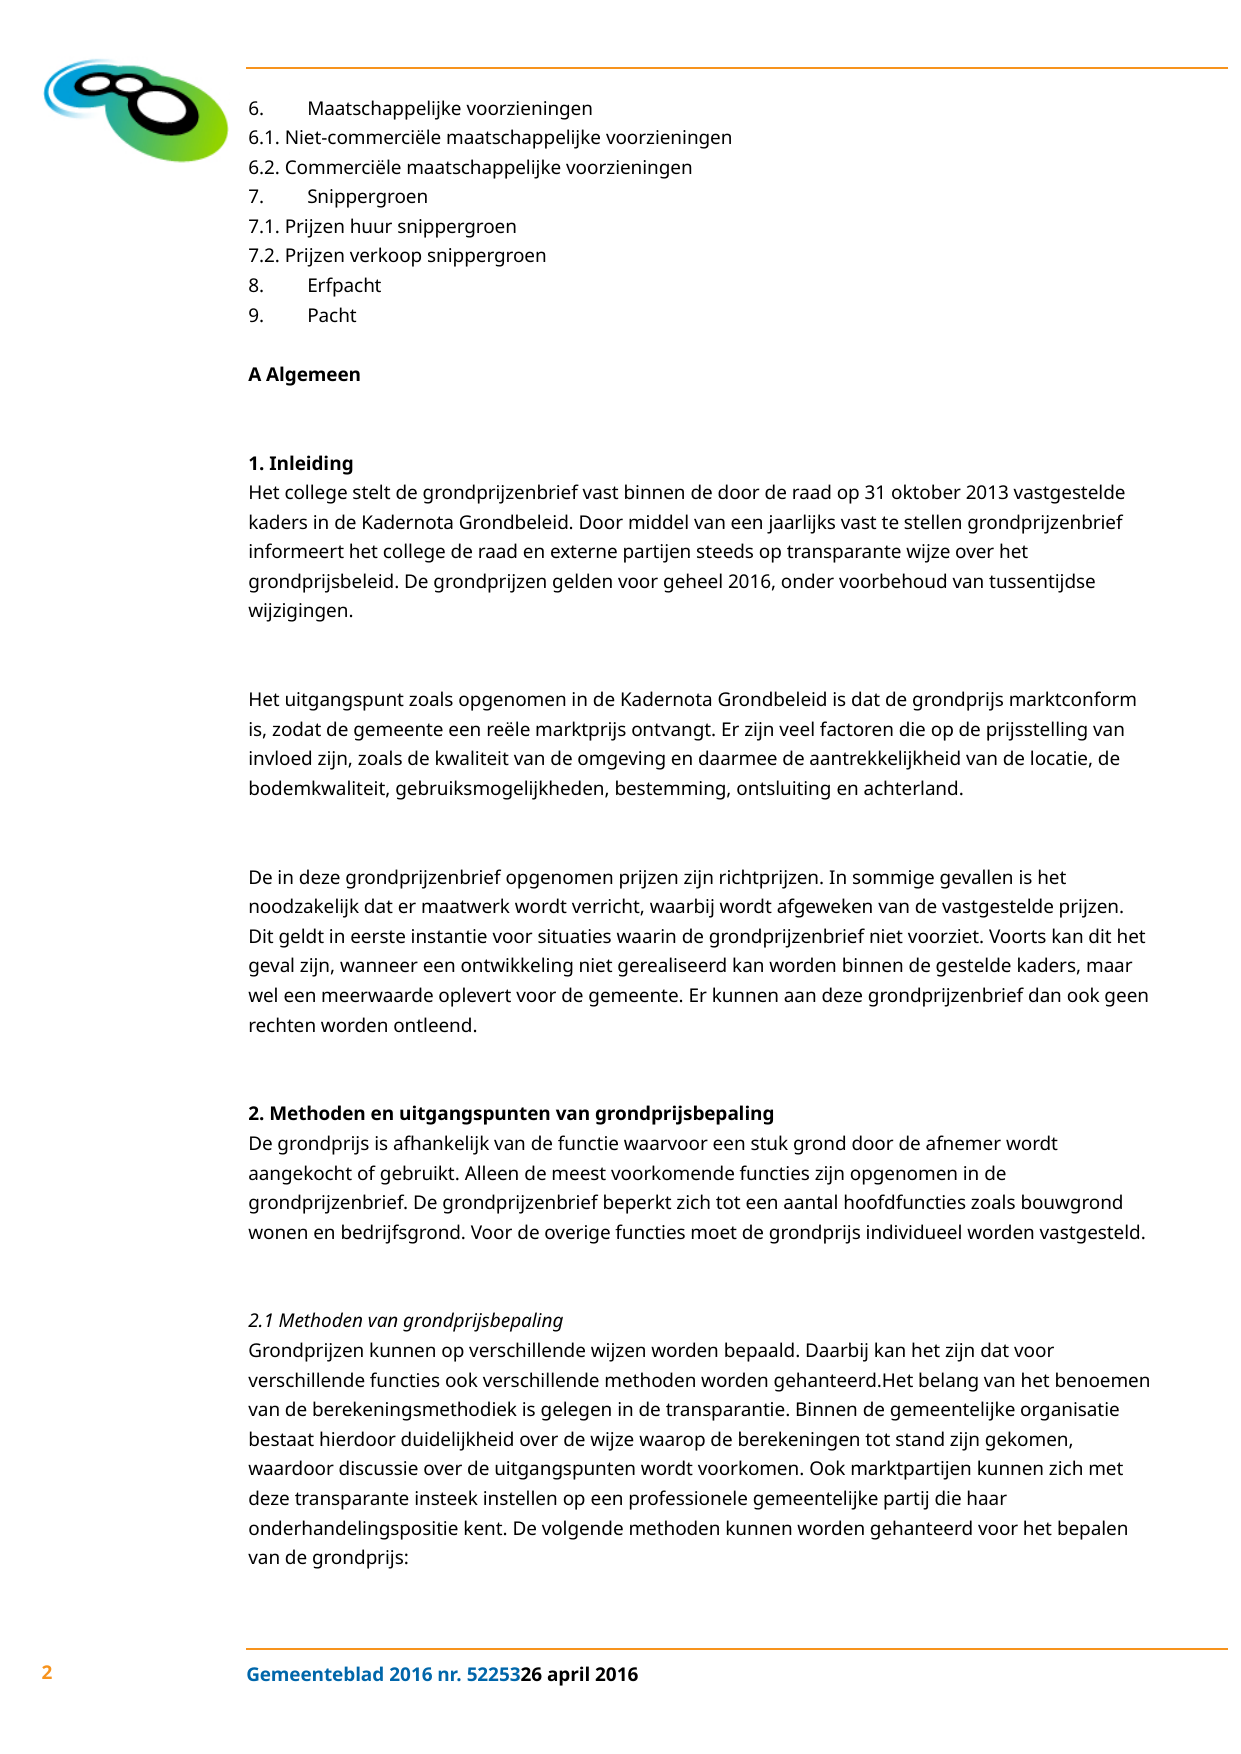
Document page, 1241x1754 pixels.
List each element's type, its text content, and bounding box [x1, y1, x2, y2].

picture [41, 47, 231, 172]
text Het uitgangspunt zoals opgenomen in de Kadernota Grondbeleid is dat de grondprijs marktconform is, zodat de gemeente een reële marktprijs ontvangt. Er zijn veel factoren die op de prijsstelling van invloed zijn, zoals de kwaliteit van de omgeving en daarmee de aantrekkelijkheid van de locatie, de bodemkwaliteit, gebruiksmogelijkheden, bestemming, ontsluiting en achterland. [248, 686, 1152, 801]
text A Algemeen [248, 361, 1152, 387]
list Snippergroen [248, 183, 1152, 209]
text 7.2. Prijzen verkoop snippergroen [248, 243, 1152, 268]
text Grondprijzen kunnen op verschillende wijzen worden bepaald. Daarbij kan het zijn dat voor verschillende functies ook verschillende methoden worden gehanteerd.Het belang van het benoemen van de berekeningsmethodiek is gelegen in de transparantie. Binnen de gemeentelijke organisatie bestaat hierdoor duidelijkheid over de wijze waarop de berekeningen tot stand zijn gekomen, waardoor discussie over de uitgangspunten wordt voorkomen. Ook marktpartijen kunnen zich met deze transparante insteek instellen op een professionele gemeentelijke partij die haar onderhandelingspositie kent. De volgende methoden kunnen worden gehanteerd voor het bepalen van de grondprijs: [248, 1337, 1152, 1570]
text De grondprijs is afhankelijk van de functie waarvoor een stuk grond door de afnemer wordt aangekocht of gebruikt. Alleen de meest voorkomende functies zijn opgenomen in de grondprijzenbrief. De grondprijzenbrief beperkt zich tot een aantal hoofdfuncties zoals bouwgrond wonen en bedrijfsgrond. Voor de overige functies moet de grondprijs individueel worden vastgesteld. [248, 1130, 1152, 1245]
text 1. Inleiding [248, 450, 1152, 476]
text 2. Methoden en uitgangspunten van grondprijsbepaling [248, 1101, 1152, 1126]
text 6.2. Commerciële maatschappelijke voorzieningen [248, 154, 1152, 180]
text 7.1. Prijzen huur snippergroen [248, 213, 1152, 239]
list Maatschappelijke voorzieningen [248, 95, 1152, 121]
list Pacht [248, 302, 1152, 328]
text 6.1. Niet-commerciële maatschappelijke voorzieningen [248, 124, 1152, 150]
text 2.1 Methoden van grondprijsbepaling [248, 1308, 1152, 1333]
list Erfpacht [248, 272, 1152, 298]
text De in deze grondprijzenbrief opgenomen prijzen zijn richtprijzen. In sommige gevallen is het noodzakelijk dat er maatwerk wordt verricht, waarbij wordt afgeweken van de vastgestelde prijzen. Dit geldt in eerste instantie voor situaties waarin de grondprijzenbrief niet voorziet. Voorts kan dit het geval zijn, wanneer een ontwikkeling niet gerealiseerd kan worden binnen de gestelde kaders, maar wel een meerwaarde oplevert voor de gemeente. Er kunnen aan deze grondprijzenbrief dan ook geen rechten worden ontleend. [248, 864, 1152, 1038]
text Het college stelt de grondprijzenbrief vast binnen de door de raad op 31 oktober 2013 vastgestelde kaders in de Kadernota Grondbeleid. Door middel van een jaarlijks vast te stellen grondprijzenbrief informeert het college de raad en externe partijen steeds op transparante wijze over het grondprijsbeleid. De grondprijzen gelden voor geheel 2016, onder voorbehoud van tussentijdse wijzigingen. [248, 479, 1152, 623]
